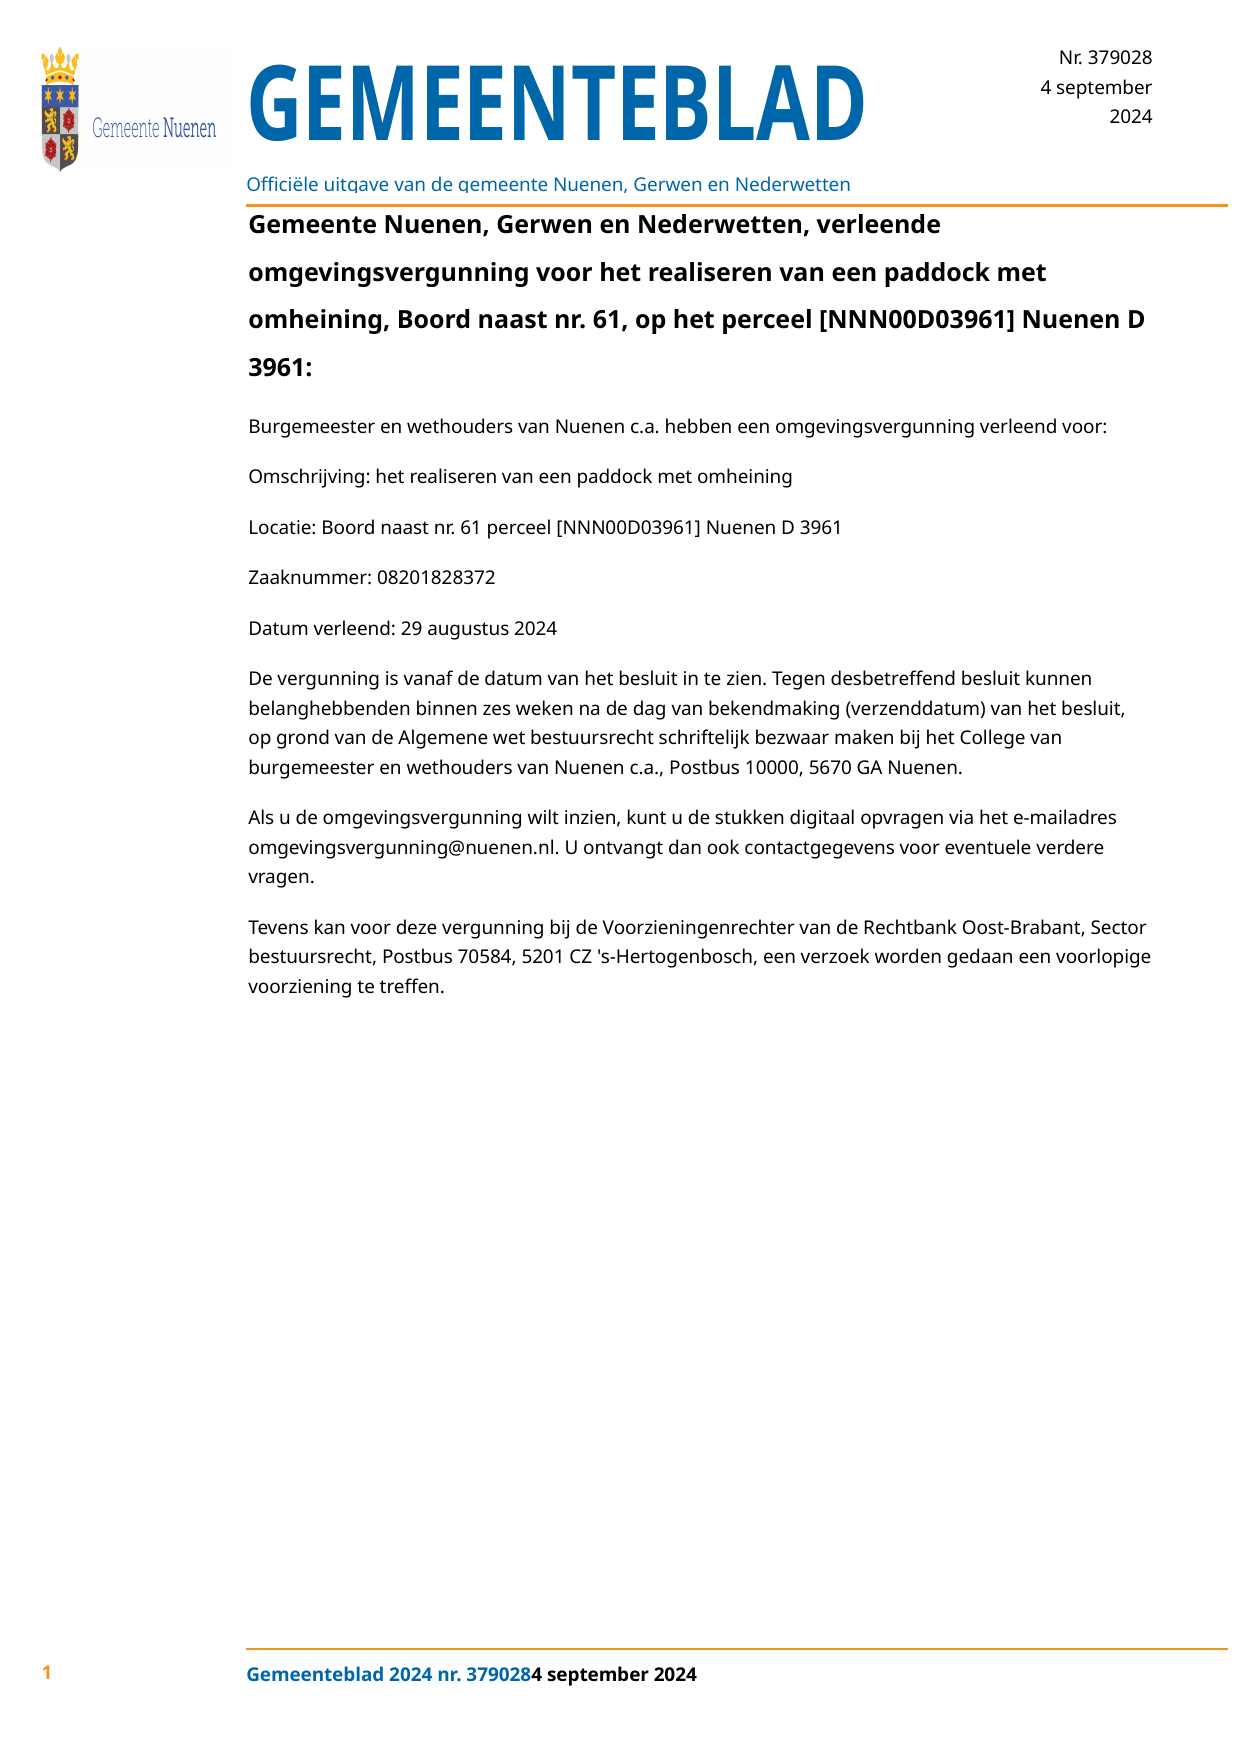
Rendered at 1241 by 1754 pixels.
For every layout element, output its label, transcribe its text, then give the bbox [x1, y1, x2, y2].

text Gemeente Nuenen, Gerwen en Nederwetten, verleende omgevingsvergunning voor het realiseren van een paddock met omheining, Boord naast nr. 61, op het perceel [NNN00D03961] Nuenen D 3961: [248, 207, 1152, 384]
text Burgemeester en wethouders van Nuenen c.a. hebben een omgevingsvergunning verleend voor: [248, 413, 1152, 439]
text Omschrijving: het realiseren van een paddock met omheining [248, 463, 1152, 489]
text Zaaknummer: 08201828372 [248, 564, 1152, 590]
text Locatie: Boord naast nr. 61 perceel [NNN00D03961] Nuenen D 3961 [248, 514, 1152, 540]
picture [41, 47, 231, 172]
text De vergunning is vanaf de datum van het besluit in te zien. Tegen desbetreffend besluit kunnen belanghebbenden binnen zes weken na de dag van bekendmaking (verzenddatum) van het besluit, op grond van de Algemene wet bestuursrecht schriftelijk bezwaar maken bij het College van burgemeester en wethouders van Nuenen c.a., Postbus 10000, 5670 GA Nuenen. [248, 665, 1152, 780]
text Datum verleend: 29 augustus 2024 [248, 615, 1152, 641]
text Tevens kan voor deze vergunning bij de Voorzieningenrechter van de Rechtbank Oost-Brabant, Sector bestuursrecht, Postbus 70584, 5201 CZ 's-Hertogenbosch, een verzoek worden gedaan een voorlopige voorziening te treffen. [248, 914, 1152, 999]
text Als u de omgevingsvergunning wilt inzien, kunt u de stukken digitaal opvragen via het e-mailadres omgevingsvergunning@nuenen.nl. U ontvangt dan ook contactgegevens voor eventuele verdere vragen. [248, 804, 1152, 889]
